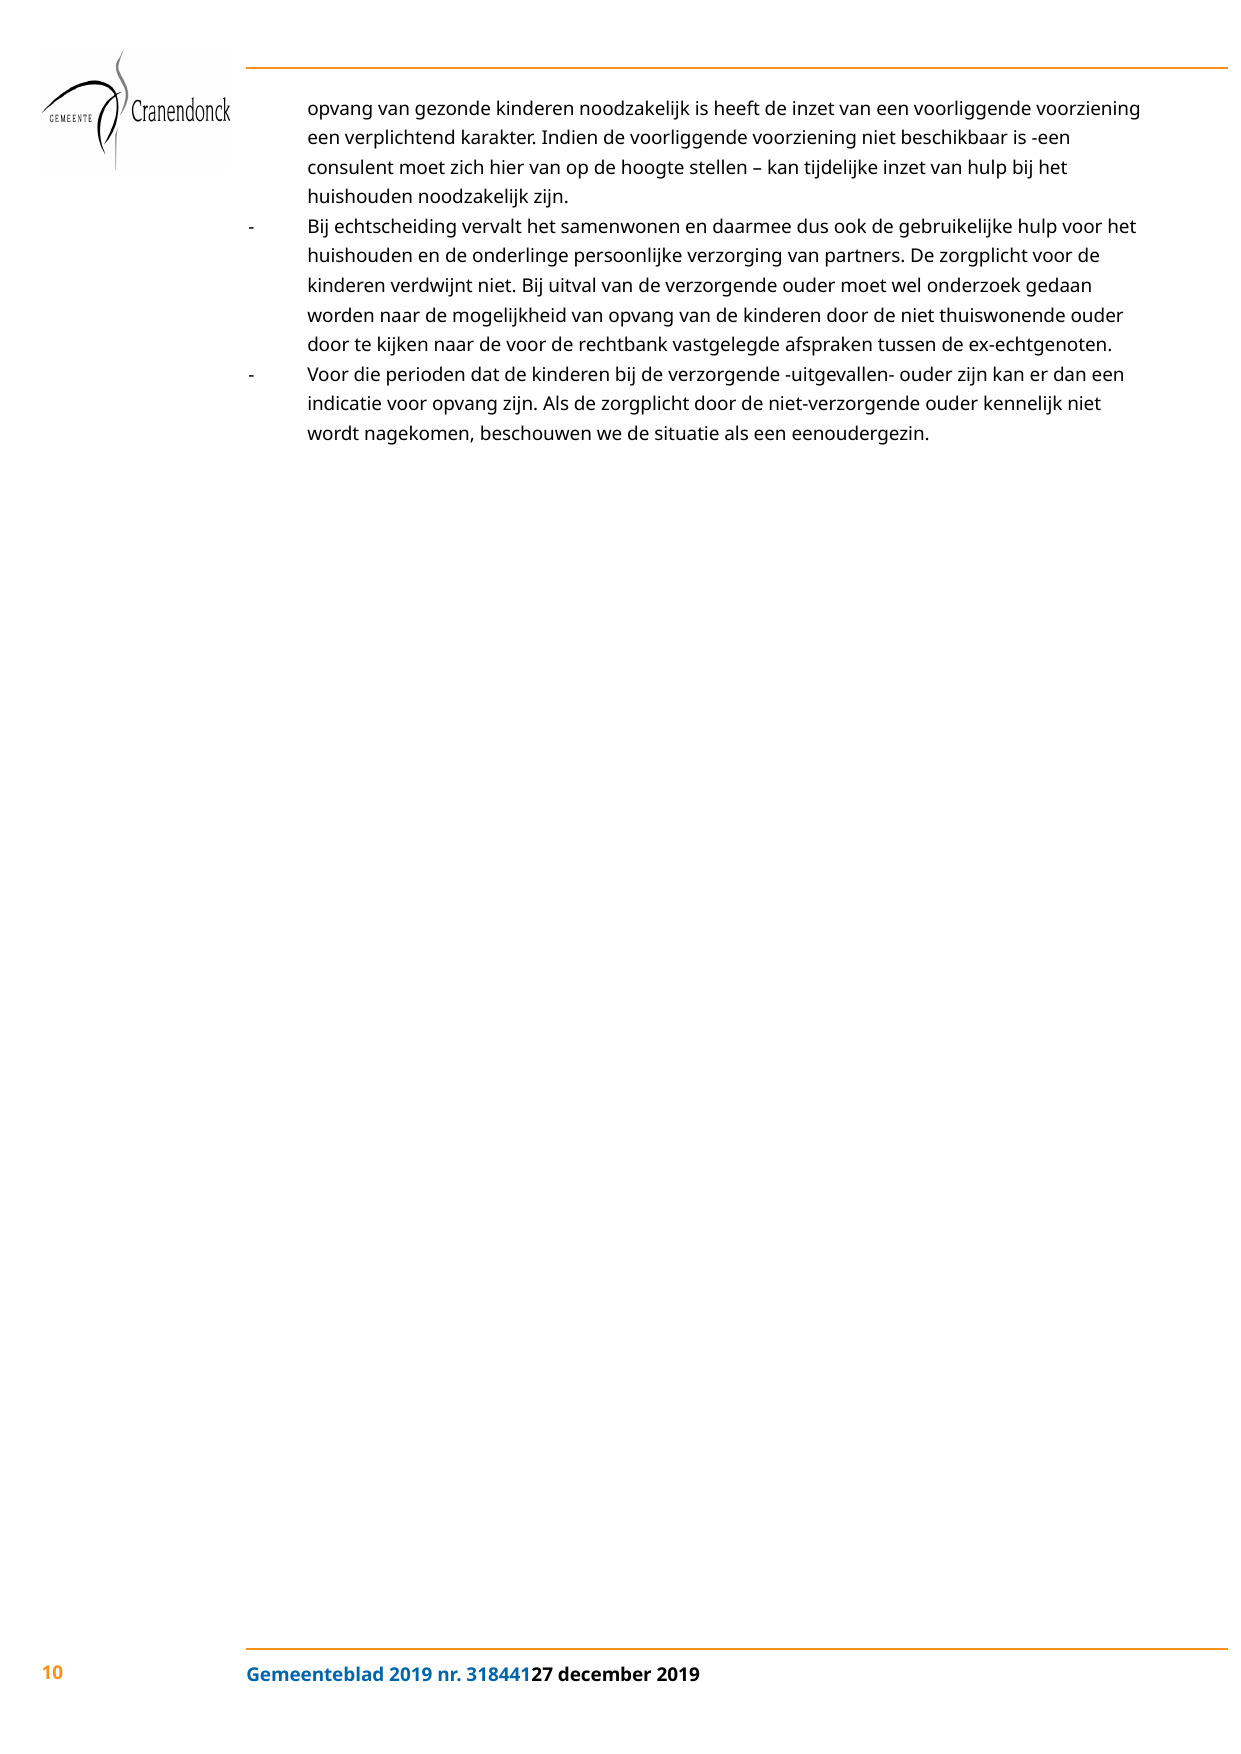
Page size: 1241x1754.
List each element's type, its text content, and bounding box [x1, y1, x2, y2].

list Voor die perioden dat de kinderen bij de verzorgende -uitgevallen- ouder zijn kan er dan een indicatie voor opvang zijn. Als de zorgplicht door de niet-verzorgende ouder kennelijk niet wordt nagekomen, beschouwen we de situatie als een eenoudergezin. [248, 361, 1152, 446]
picture [41, 47, 231, 172]
list opvang van gezonde kinderen noodzakelijk is heeft de inzet van een voorliggende voorziening een verplichtend karakter. Indien de voorliggende voorziening niet beschikbaar is -een consulent moet zich hier van op de hoogte stellen – kan tijdelijke inzet van hulp bij het huishouden noodzakelijk zijn. [248, 95, 1152, 209]
list Bij echtscheiding vervalt het samenwonen en daarmee dus ook de gebruikelijke hulp voor het huishouden en de onderlinge persoonlijke verzorging van partners. De zorgplicht voor de kinderen verdwijnt niet. Bij uitval van de verzorgende ouder moet wel onderzoek gedaan worden naar de mogelijkheid van opvang van de kinderen door de niet thuiswonende ouder door te kijken naar de voor de rechtbank vastgelegde afspraken tussen de ex-echtgenoten. [248, 213, 1152, 357]
